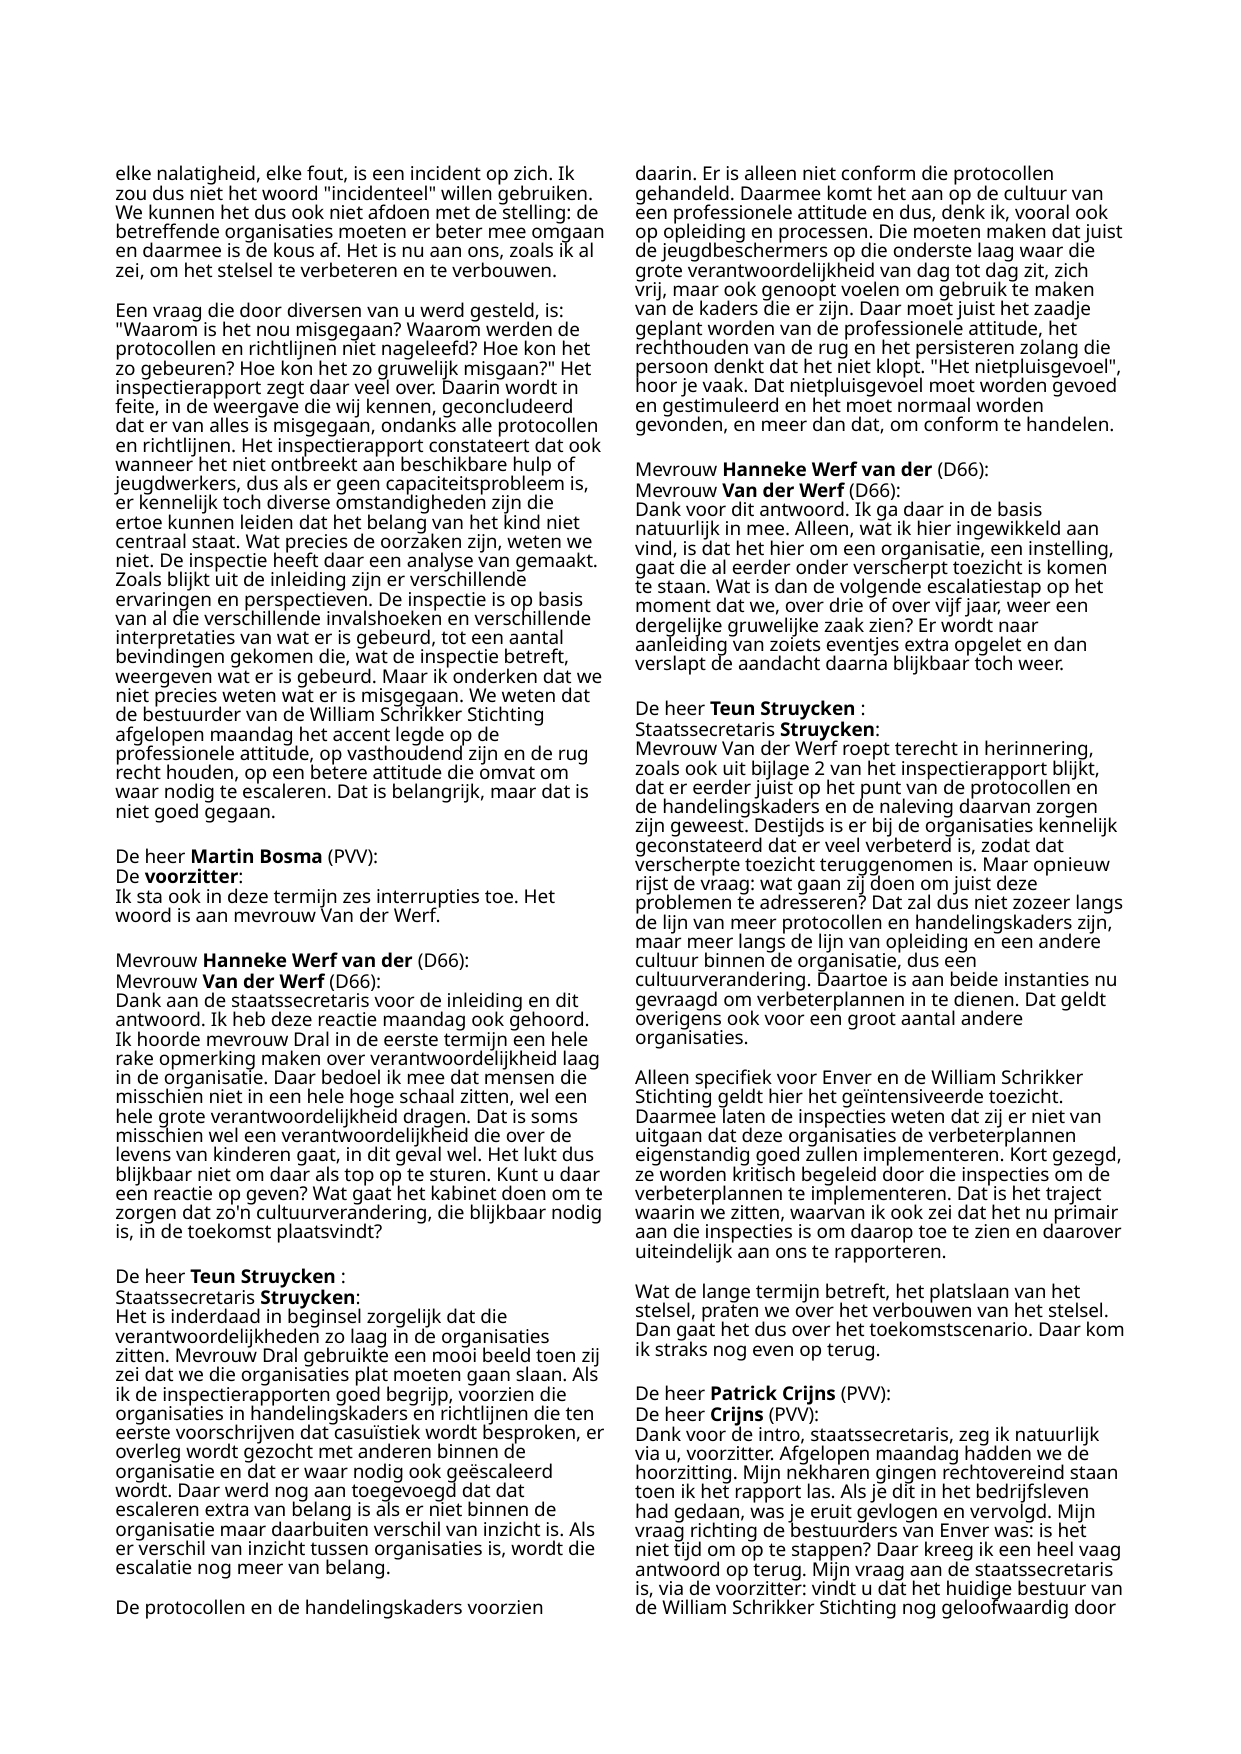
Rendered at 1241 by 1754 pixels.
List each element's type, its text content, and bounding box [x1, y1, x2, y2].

text Mevrouw Hanneke Werf van der (D66): [635, 456, 1125, 482]
text De protocollen en de handelingskaders voorzien [115, 1599, 605, 1618]
text Wat de lange termijn betreft, het platslaan van het stelsel, praten we over het verbouwen van het stelsel. Dan gaat het dus over het toekomstscenario. Daar kom ik straks nog even op terug. [635, 1283, 1125, 1360]
text Staatssecretaris Struycken: [635, 721, 1125, 740]
text Mevrouw Van der Werf roept terecht in herinnering, zoals ook uit bijlage 2 van het inspectierapport blijkt, dat er eerder juist op het punt van de protocollen en de handelingskaders en de naleving daarvan zorgen zijn geweest. Destijds is er bij de organisaties kennelijk geconstateerd dat er veel verbeterd is, zodat dat verscherpte toezicht teruggenomen is. Maar opnieuw rijst de vraag: wat gaan zij doen om juist deze problemen te adresseren? Dat zal dus niet zozeer langs de lijn van meer protocollen en handelingskaders zijn, maar meer langs de lijn van opleiding en een andere cultuur binnen de organisatie, dus een cultuurverandering. Daartoe is aan beide instanties nu gevraagd om verbeterplannen in te dienen. Dat geldt overigens ook voor een groot aantal andere organisaties. [635, 740, 1125, 1048]
text Dank voor de intro, staatssecretaris, zeg ik natuurlijk via u, voorzitter. Afgelopen maandag hadden we de hoorzitting. Mijn nekharen gingen rechtovereind staan toen ik het rapport las. Als je dit in het bedrijfsleven had gedaan, was je eruit gevlogen en vervolgd. Mijn vraag richting de bestuurders van Enver was: is het niet tijd om op te stappen? Daar kreeg ik een heel vaag antwoord op terug. Mijn vraag aan de staatssecretaris is, via de voorzitter: vindt u dat het huidige bestuur van de William Schrikker Stichting nog geloofwaardig door [635, 1426, 1125, 1618]
text De heer Martin Bosma (PVV): [115, 843, 605, 868]
text Het is inderdaad in beginsel zorgelijk dat die verantwoordelijkheden zo laag in de organisaties zitten. Mevrouw Dral gebruikte een mooi beeld toen zij zei dat we die organisaties plat moeten gaan slaan. Als ik de inspectierapporten goed begrijp, voorzien die organisaties in handelingskaders en richtlijnen die ten eerste voorschrijven dat casuïstiek wordt besproken, er overleg wordt gezocht met anderen binnen de organisatie en dat er waar nodig ook geëscaleerd wordt. Daar werd nog aan toegevoegd dat dat escaleren extra van belang is als er niet binnen de organisatie maar daarbuiten verschil van inzicht is. Als er verschil van inzicht tussen organisaties is, wordt die escalatie nog meer van belang. [115, 1308, 605, 1578]
text Een vraag die door diversen van u werd gesteld, is: "Waarom is het nou misgegaan? Waarom werden de protocollen en richtlijnen niet nageleefd? Hoe kon het zo gebeuren? Hoe kon het zo gruwelijk misgaan?" Het inspectierapport zegt daar veel over. Daarin wordt in feite, in de weergave die wij kennen, geconcludeerd dat er van alles is misgegaan, ondanks alle protocollen en richtlijnen. Het inspectierapport constateert dat ook wanneer het niet ontbreekt aan beschikbare hulp of jeugdwerkers, dus als er geen capaciteitsprobleem is, er kennelijk toch diverse omstandigheden zijn die ertoe kunnen leiden dat het belang van het kind niet centraal staat. Wat precies de oorzaken zijn, weten we niet. De inspectie heeft daar een analyse van gemaakt. Zoals blijkt uit de inleiding zijn er verschillende ervaringen en perspectieven. De inspectie is op basis van al die verschillende invalshoeken en verschillende interpretaties van wat er is gebeurd, tot een aantal bevindingen gekomen die, wat de inspectie betreft, weergeven wat er is gebeurd. Maar ik onderken dat we niet precies weten wat er is misgegaan. We weten dat de bestuurder van de William Schrikker Stichting afgelopen maandag het accent legde op de professionele attitude, op vasthoudend zijn en de rug recht houden, op een betere attitude die omvat om waar nodig te escaleren. Dat is belangrijk, maar dat is niet goed gegaan. [115, 302, 605, 822]
text Staatssecretaris Struycken: [115, 1289, 605, 1308]
text daarin. Er is alleen niet conform die protocollen gehandeld. Daarmee komt het aan op de cultuur van een professionele attitude en dus, denk ik, vooral ook op opleiding en processen. Die moeten maken dat juist de jeugdbeschermers op die onderste laag waar die grote verantwoordelijkheid van dag tot dag zit, zich vrij, maar ook genoopt voelen om gebruik te maken van de kaders die er zijn. Daar moet juist het zaadje geplant worden van de professionele attitude, het rechthouden van de rug en het persisteren zolang die persoon denkt dat het niet klopt. "Het nietpluisgevoel", hoor je vaak. Dat nietpluisgevoel moet worden gevoed en gestimuleerd en het moet normaal worden gevonden, en meer dan dat, om conform te handelen. [635, 165, 1125, 435]
text De heer Teun Struycken : [635, 695, 1125, 721]
text De voorzitter: [115, 868, 605, 888]
text De heer Patrick Crijns (PVV): [635, 1381, 1125, 1406]
text Dank voor dit antwoord. Ik ga daar in de basis natuurlijk in mee. Alleen, wat ik hier ingewikkeld aan vind, is dat het hier om een organisatie, een instelling, gaat die al eerder onder verscherpt toezicht is komen te staan. Wat is dan de volgende escalatiestap op het moment dat we, over drie of over vijf jaar, weer een dergelijke gruwelijke zaak zien? Er wordt naar aanleiding van zoiets eventjes extra opgelet en dan verslapt de aandacht daarna blijkbaar toch weer. [635, 501, 1125, 674]
text Ik sta ook in deze termijn zes interrupties toe. Het woord is aan mevrouw Van der Werf. [115, 888, 605, 926]
text elke nalatigheid, elke fout, is een incident op zich. Ik zou dus niet het woord "incidenteel" willen gebruiken. We kunnen het dus ook niet afdoen met de stelling: de betreffende organisaties moeten er beter mee omgaan en daarmee is de kous af. Het is nu aan ons, zoals ik al zei, om het stelsel te verbeteren en te verbouwen. [115, 165, 605, 281]
text De heer Crijns (PVV): [635, 1406, 1125, 1426]
text Dank aan de staatssecretaris voor de inleiding en dit antwoord. Ik heb deze reactie maandag ook gehoord. Ik hoorde mevrouw Dral in de eerste termijn een hele rake opmerking maken over verantwoordelijkheid laag in de organisatie. Daar bedoel ik mee dat mensen die misschien niet in een hele hoge schaal zitten, wel een hele grote verantwoordelijkheid dragen. Dat is soms misschien wel een verantwoordelijkheid die over de levens van kinderen gaat, in dit geval wel. Het lukt dus blijkbaar niet om daar als top op te sturen. Kunt u daar een reactie op geven? Wat gaat het kabinet doen om te zorgen dat zo'n cultuurverandering, die blijkbaar nodig is, in de toekomst plaatsvindt? [115, 992, 605, 1243]
text Mevrouw Van der Werf (D66): [635, 482, 1125, 501]
text Mevrouw Hanneke Werf van der (D66): [115, 947, 605, 973]
text De heer Teun Struycken : [115, 1263, 605, 1289]
text Mevrouw Van der Werf (D66): [115, 973, 605, 992]
text Alleen specifiek voor Enver en de William Schrikker Stichting geldt hier het geïntensiveerde toezicht. Daarmee laten de inspecties weten dat zij er niet van uitgaan dat deze organisaties de verbeterplannen eigenstandig goed zullen implementeren. Kort gezegd, ze worden kritisch begeleid door die inspecties om de verbeterplannen te implementeren. Dat is het traject waarin we zitten, waarvan ik ook zei dat het nu primair aan die inspecties is om daarop toe te zien en daarover uiteindelijk aan ons te rapporteren. [635, 1069, 1125, 1262]
